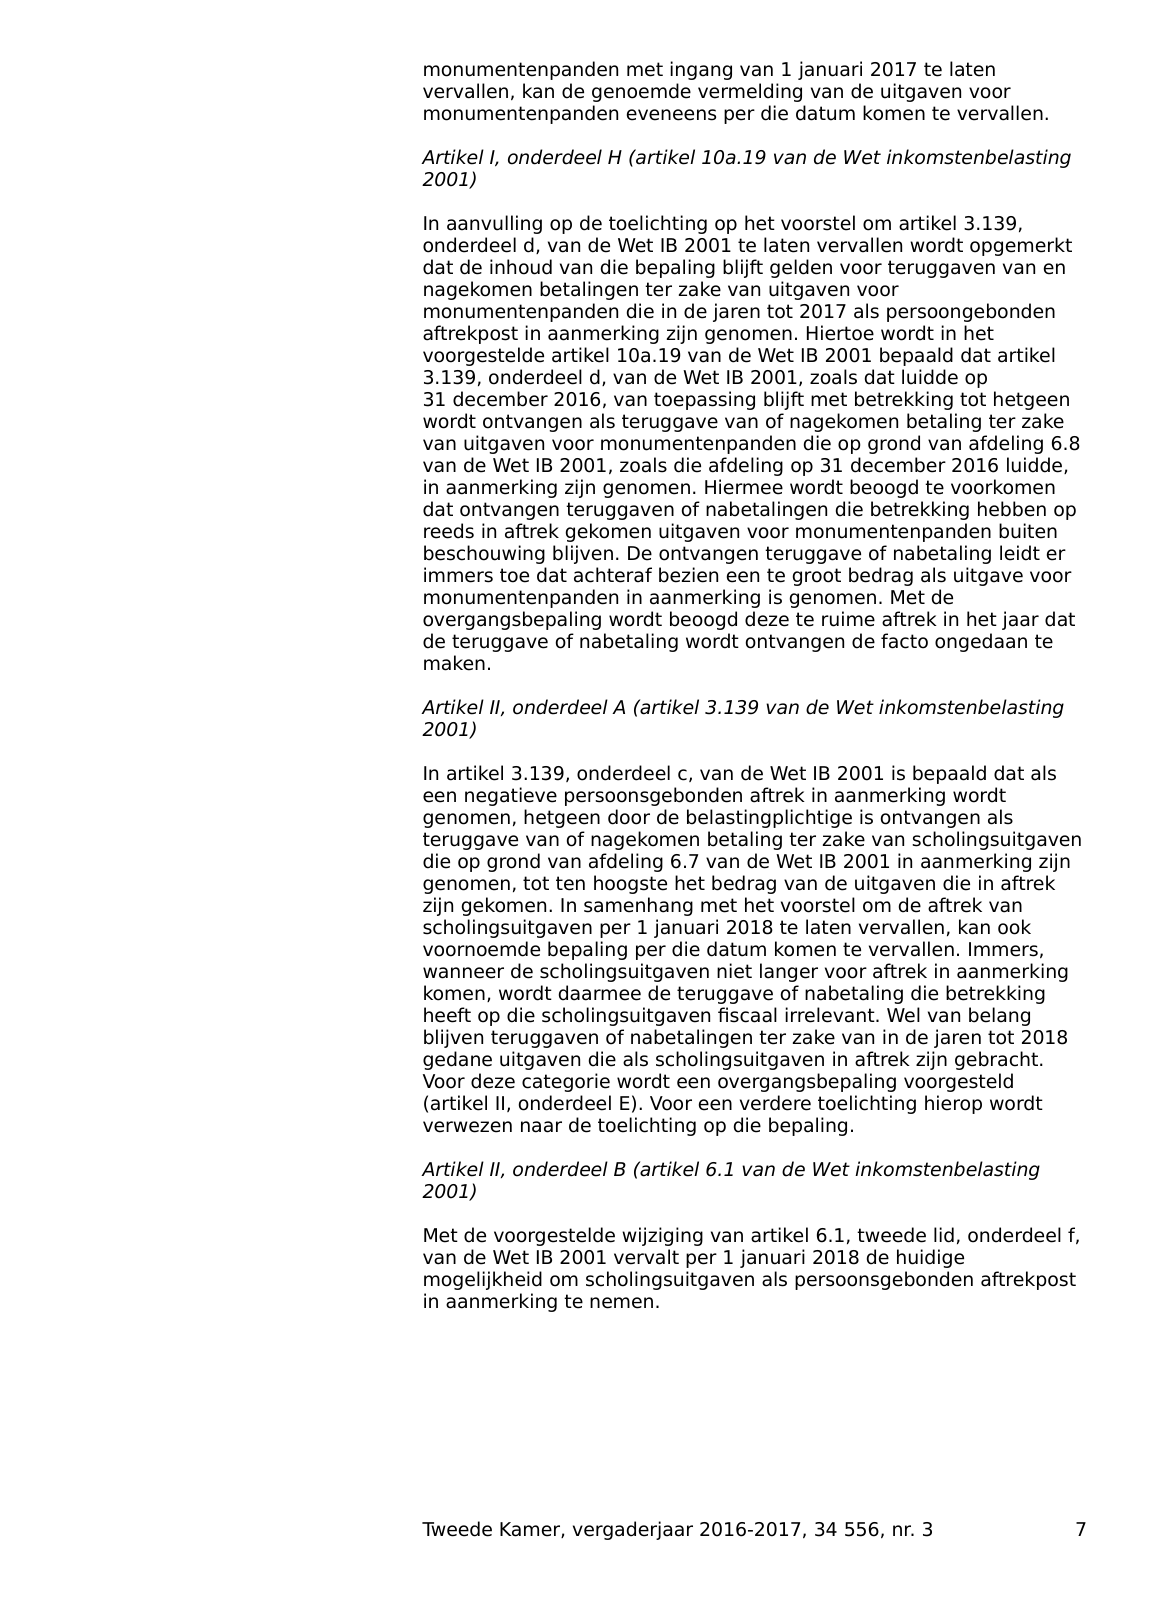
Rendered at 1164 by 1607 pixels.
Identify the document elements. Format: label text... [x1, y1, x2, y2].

text In aanvulling op de toelichting op het voorstel om artikel 3.139, onderdeel d, van de Wet IB 2001 te laten vervallen wordt opgemerkt dat de inhoud van die bepaling blijft gelden voor teruggaven van en nagekomen betalingen ter zake van uitgaven voor monumentenpanden die in de jaren tot 2017 als persoongebonden aftrekpost in aanmerking zijn genomen. Hiertoe wordt in het voorgestelde artikel 10a.19 van de Wet IB 2001 bepaald dat artikel 3.139, onderdeel d, van de Wet IB 2001, zoals dat luidde op 31 december 2016, van toepassing blijft met betrekking tot hetgeen wordt ontvangen als teruggave van of nagekomen betaling ter zake van uitgaven voor monumentenpanden die op grond van afdeling 6.8 van de Wet IB 2001, zoals die afdeling op 31 december 2016 luidde, in aanmerking zijn genomen. Hiermee wordt beoogd te voorkomen dat ontvangen teruggaven of nabetalingen die betrekking hebben op reeds in aftrek gekomen uitgaven voor monumentenpanden buiten beschouwing blijven. De ontvangen teruggave of nabetaling leidt er immers toe dat achteraf bezien een te groot bedrag als uitgave voor monumentenpanden in aanmerking is genomen. Met de overgangsbepaling wordt beoogd deze te ruime aftrek in het jaar dat de teruggave of nabetaling wordt ontvangen de facto ongedaan te maken. [422, 213, 1087, 675]
text Met de voorgestelde wijziging van artikel 6.1, tweede lid, onderdeel f, van de Wet IB 2001 vervalt per 1 januari 2018 de huidige mogelijkheid om scholingsuitgaven als persoonsgebonden aftrekpost in aanmerking te nemen. [422, 1225, 1087, 1313]
text In artikel 3.139, onderdeel c, van de Wet IB 2001 is bepaald dat als een negatieve persoonsgebonden aftrek in aanmerking wordt genomen, hetgeen door de belastingplichtige is ontvangen als teruggave van of nagekomen betaling ter zake van scholingsuitgaven die op grond van afdeling 6.7 van de Wet IB 2001 in aanmerking zijn genomen, tot ten hoogste het bedrag van de uitgaven die in aftrek zijn gekomen. In samenhang met het voorstel om de aftrek van scholingsuitgaven per 1 januari 2018 te laten vervallen, kan ook voornoemde bepaling per die datum komen te vervallen. Immers, wanneer de scholingsuitgaven niet langer voor aftrek in aanmerking komen, wordt daarmee de teruggave of nabetaling die betrekking heeft op die scholingsuitgaven fiscaal irrelevant. Wel van belang blijven teruggaven of nabetalingen ter zake van in de jaren tot 2018 gedane uitgaven die als scholingsuitgaven in aftrek zijn gebracht. Voor deze categorie wordt een overgangsbepaling voorgesteld (artikel II, onderdeel E). Voor een verdere toelichting hierop wordt verwezen naar de toelichting op die bepaling. [422, 763, 1087, 1137]
subtitle Artikel II, onderdeel B (artikel 6.1 van de Wet inkomstenbelasting 2001) [422, 1159, 1087, 1203]
subtitle Artikel II, onderdeel A (artikel 3.139 van de Wet inkomstenbelasting 2001) [422, 697, 1087, 741]
subtitle Artikel I, onderdeel H (artikel 10a.19 van de Wet inkomstenbelasting 2001) [422, 147, 1087, 191]
text monumentenpanden met ingang van 1 januari 2017 te laten vervallen, kan de genoemde vermelding van de uitgaven voor monumentenpanden eveneens per die datum komen te vervallen. [422, 59, 1087, 125]
